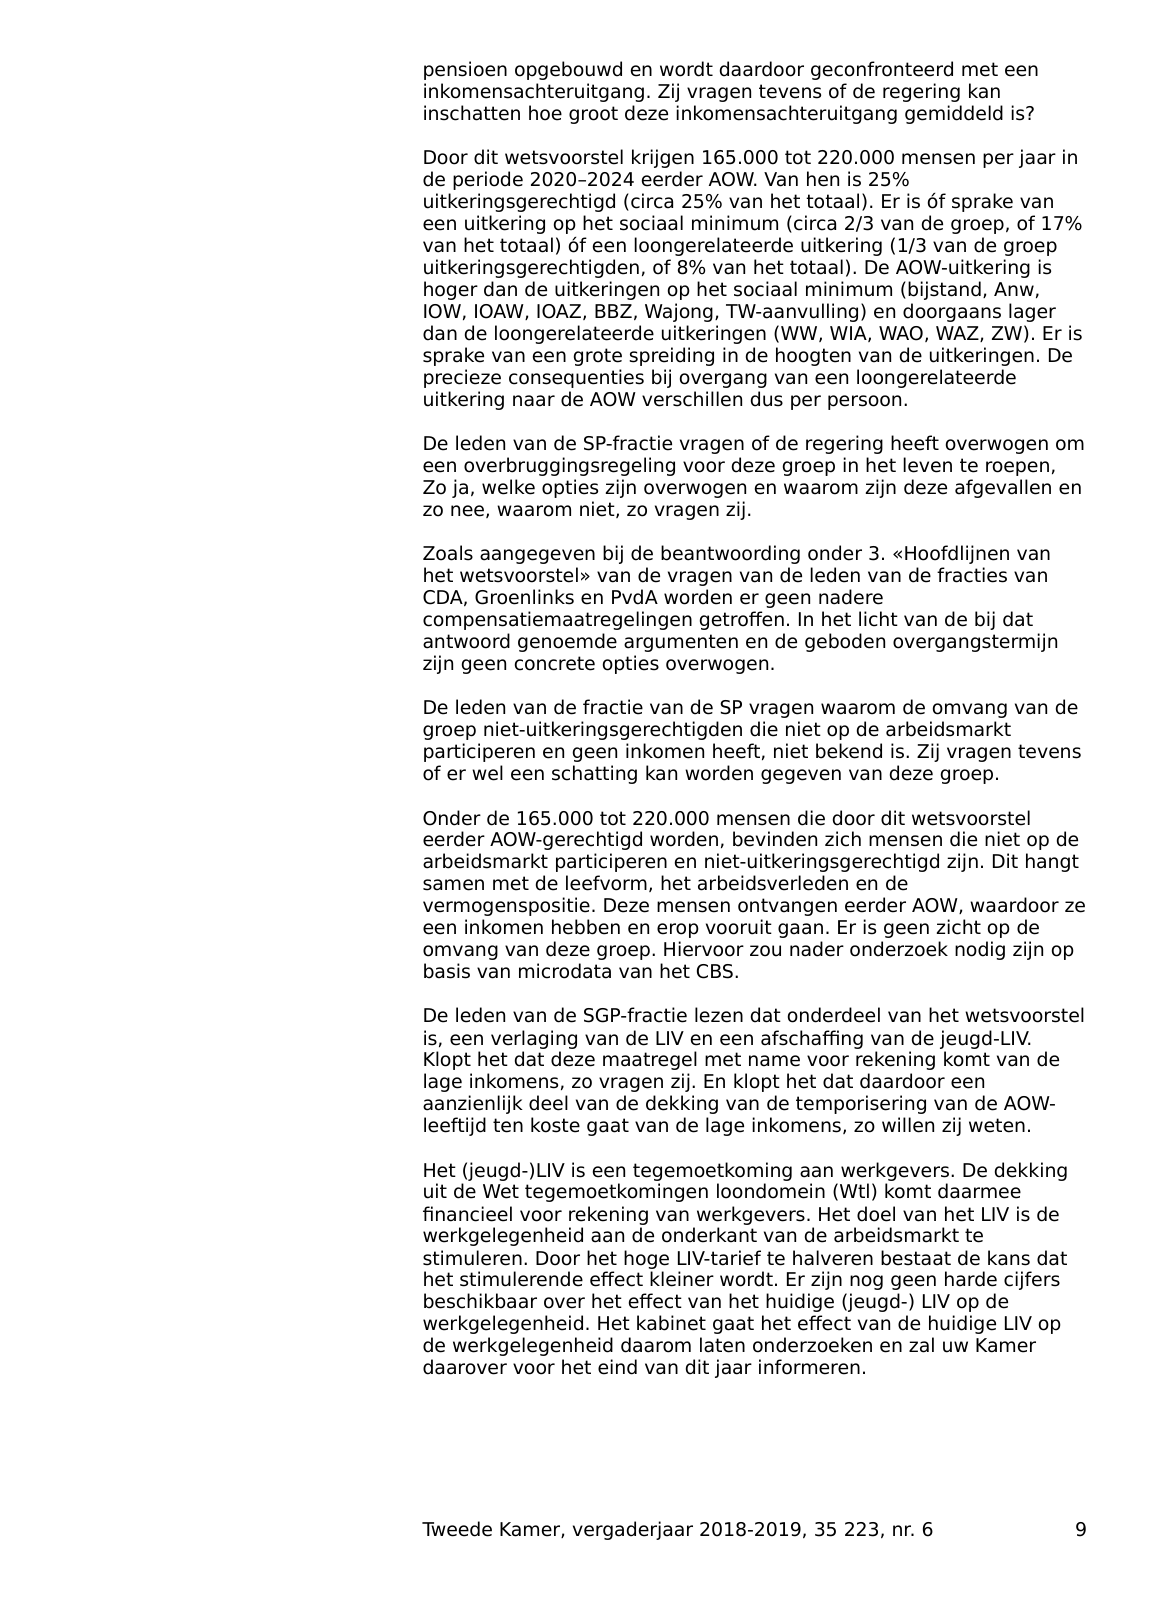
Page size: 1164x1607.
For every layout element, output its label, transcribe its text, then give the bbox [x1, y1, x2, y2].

text Onder de 165.000 tot 220.000 mensen die door dit wetsvoorstel eerder AOW-gerechtigd worden, bevinden zich mensen die niet op de arbeidsmarkt participeren en niet-uitkeringsgerechtigd zijn. Dit hangt samen met de leefvorm, het arbeidsverleden en de vermogenspositie. Deze mensen ontvangen eerder AOW, waardoor ze een inkomen hebben en erop vooruit gaan. Er is geen zicht op de omvang van deze groep. Hiervoor zou nader onderzoek nodig zijn op basis van microdata van het CBS. [422, 807, 1087, 983]
text Zoals aangegeven bij de beantwoording onder 3. «Hoofdlijnen van het wetsvoorstel» van de vragen van de leden van de fracties van CDA, Groenlinks en PvdA worden er geen nadere compensatiemaatregelingen getroffen. In het licht van de bij dat antwoord genoemde argumenten en de geboden overgangstermijn zijn geen concrete opties overwogen. [422, 543, 1087, 675]
text De leden van de SP-fractie vragen of de regering heeft overwogen om een overbruggingsregeling voor deze groep in het leven te roepen, Zo ja, welke opties zijn overwogen en waarom zijn deze afgevallen en zo nee, waarom niet, zo vragen zij. [422, 433, 1087, 521]
text Door dit wetsvoorstel krijgen 165.000 tot 220.000 mensen per jaar in de periode 2020–2024 eerder AOW. Van hen is 25% uitkeringsgerechtigd (circa 25% van het totaal). Er is óf sprake van een uitkering op het sociaal minimum (circa 2/3 van de groep, of 17% van het totaal) óf een loongerelateerde uitkering (1/3 van de groep uitkeringsgerechtigden, of 8% van het totaal). De AOW-uitkering is hoger dan de uitkeringen op het sociaal minimum (bijstand, Anw, IOW, IOAW, IOAZ, BBZ, Wajong, TW-aanvulling) en doorgaans lager dan de loongerelateerde uitkeringen (WW, WIA, WAO, WAZ, ZW). Er is sprake van een grote spreiding in de hoogten van de uitkeringen. De precieze consequenties bij overgang van een loongerelateerde uitkering naar de AOW verschillen dus per persoon. [422, 147, 1087, 411]
text Het (jeugd-)LIV is een tegemoetkoming aan werkgevers. De dekking uit de Wet tegemoetkomingen loondomein (Wtl) komt daarmee financieel voor rekening van werkgevers. Het doel van het LIV is de werkgelegenheid aan de onderkant van de arbeidsmarkt te stimuleren. Door het hoge LIV-tarief te halveren bestaat de kans dat het stimulerende effect kleiner wordt. Er zijn nog geen harde cijfers beschikbaar over het effect van het huidige (jeugd-) LIV op de werkgelegenheid. Het kabinet gaat het effect van de huidige LIV op de werkgelegenheid daarom laten onderzoeken en zal uw Kamer daarover voor het eind van dit jaar informeren. [422, 1159, 1087, 1379]
text De leden van de fractie van de SP vragen waarom de omvang van de groep niet-uitkeringsgerechtigden die niet op de arbeidsmarkt participeren en geen inkomen heeft, niet bekend is. Zij vragen tevens of er wel een schatting kan worden gegeven van deze groep. [422, 697, 1087, 785]
text De leden van de SGP-fractie lezen dat onderdeel van het wetsvoorstel is, een verlaging van de LIV en een afschaffing van de jeugd-LIV. Klopt het dat deze maatregel met name voor rekening komt van de lage inkomens, zo vragen zij. En klopt het dat daardoor een aanzienlijk deel van de dekking van de temporisering van de AOW-leeftijd ten koste gaat van de lage inkomens, zo willen zij weten. [422, 1005, 1087, 1137]
text pensioen opgebouwd en wordt daardoor geconfronteerd met een inkomensachteruitgang. Zij vragen tevens of de regering kan inschatten hoe groot deze inkomensachteruitgang gemiddeld is? [422, 59, 1087, 125]
